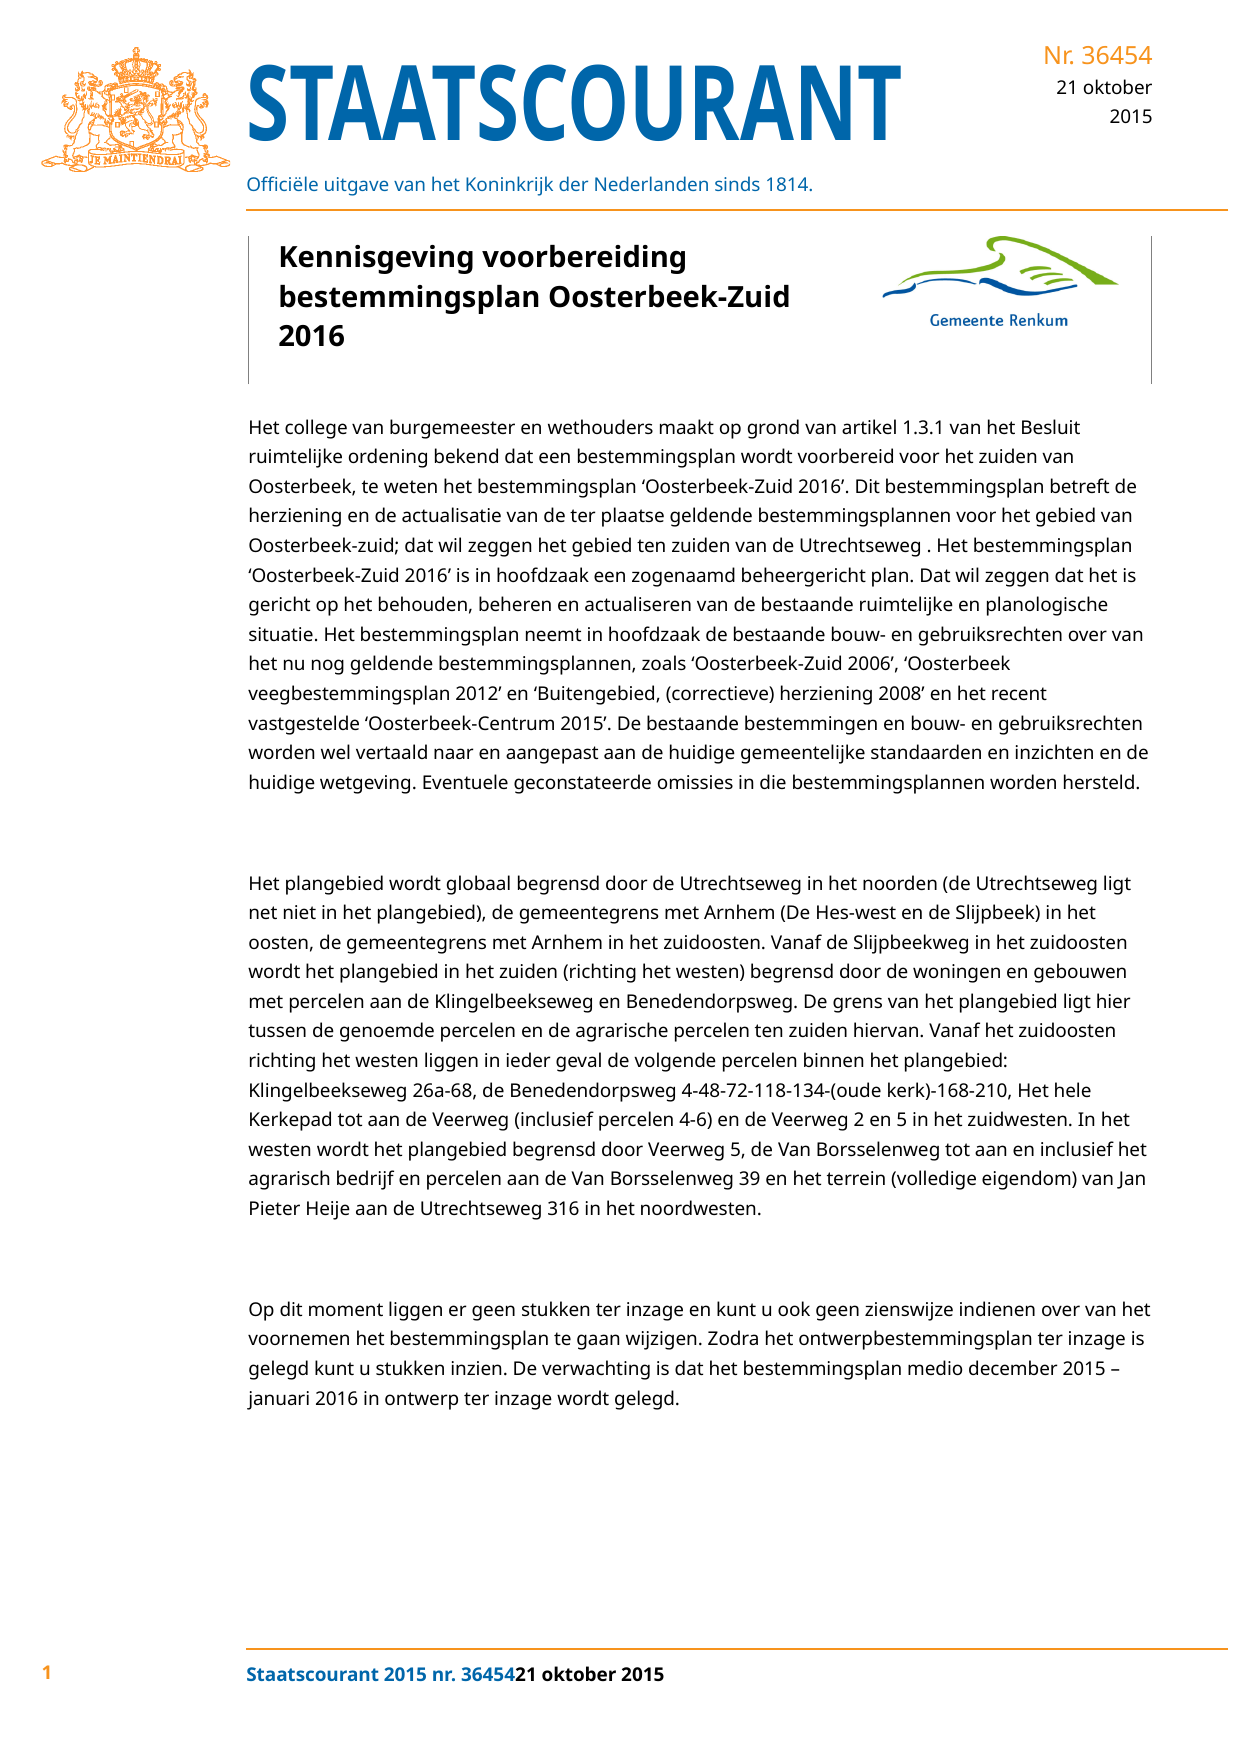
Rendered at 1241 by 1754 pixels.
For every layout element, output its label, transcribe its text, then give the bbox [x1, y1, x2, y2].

text Het plangebied wordt globaal begrensd door de Utrechtseweg in het noorden (de Utrechtseweg ligt net niet in het plangebied), de gemeentegrens met Arnhem (De Hes-west en de Slijpbeek) in het oosten, de gemeentegrens met Arnhem in het zuidoosten. Vanaf de Slijpbeekweg in het zuidoosten wordt het plangebied in het zuiden (richting het westen) begrensd door de woningen en gebouwen met percelen aan de Klingelbeekseweg en Benedendorpsweg. De grens van het plangebied ligt hier tussen de genoemde percelen en de agrarische percelen ten zuiden hiervan. Vanaf het zuidoosten richting het westen liggen in ieder geval de volgende percelen binnen het plangebied: Klingelbeekseweg 26a-68, de Benedendorpsweg 4-48-72-118-134-(oude kerk)-168-210, Het hele Kerkepad tot aan de Veerweg (inclusief percelen 4-6) en de Veerweg 2 en 5 in het zuidwesten. In het westen wordt het plangebied begrensd door Veerweg 5, de Van Borsselenweg tot aan en inclusief het agrarisch bedrijf en percelen aan de Van Borsselenweg 39 en het terrein (volledige eigendom) van Jan Pieter Heije aan de Utrechtseweg 316 in het noordwesten. [248, 870, 1152, 1221]
text Op dit moment liggen er geen stukken ter inzage en kunt u ook geen zienswijze indienen over van het voornemen het bestemmingsplan te gaan wijzigen. Zodra het ontwerpbestemmingsplan ter inzage is gelegd kunt u stukken inzien. De verwachting is dat het bestemmingsplan medio december 2015 – januari 2016 in ontwerp ter inzage wordt gelegd. [248, 1296, 1152, 1411]
table_header Kennisgeving voorbereiding bestemmingsplan Oosterbeek-Zuid 2016 [249, 236, 850, 384]
picture [882, 236, 1119, 326]
picture [41, 47, 231, 172]
text Het college van burgemeester en wethouders maakt op grond van artikel 1.3.1 van het Besluit ruimtelijke ordening bekend dat een bestemmingsplan wordt voorbereid voor het zuiden van Oosterbeek, te weten het bestemmingsplan ‘Oosterbeek-Zuid 2016’. Dit bestemmingsplan betreft de herziening en de actualisatie van de ter plaatse geldende bestemmingsplannen voor het gebied van Oosterbeek-zuid; dat wil zeggen het gebied ten zuiden van de Utrechtseweg . Het bestemmingsplan ‘Oosterbeek-Zuid 2016’ is in hoofdzaak een zogenaamd beheergericht plan. Dat wil zeggen dat het is gericht op het behouden, beheren en actualiseren van de bestaande ruimtelijke en planologische situatie. Het bestemmingsplan neemt in hoofdzaak de bestaande bouw- en gebruiksrechten over van het nu nog geldende bestemmingsplannen, zoals ‘Oosterbeek-Zuid 2006’, ‘Oosterbeek veegbestemmingsplan 2012’ en ‘Buitengebied, (correctieve) herziening 2008’ en het recent vastgestelde ‘Oosterbeek-Centrum 2015’. De bestaande bestemmingen en bouw- en gebruiksrechten worden wel vertaald naar en aangepast aan de huidige gemeentelijke standaarden en inzichten en de huidige wetgeving. Eventuele geconstateerde omissies in die bestemmingsplannen worden hersteld. [248, 414, 1152, 795]
table_header [850, 236, 1151, 384]
